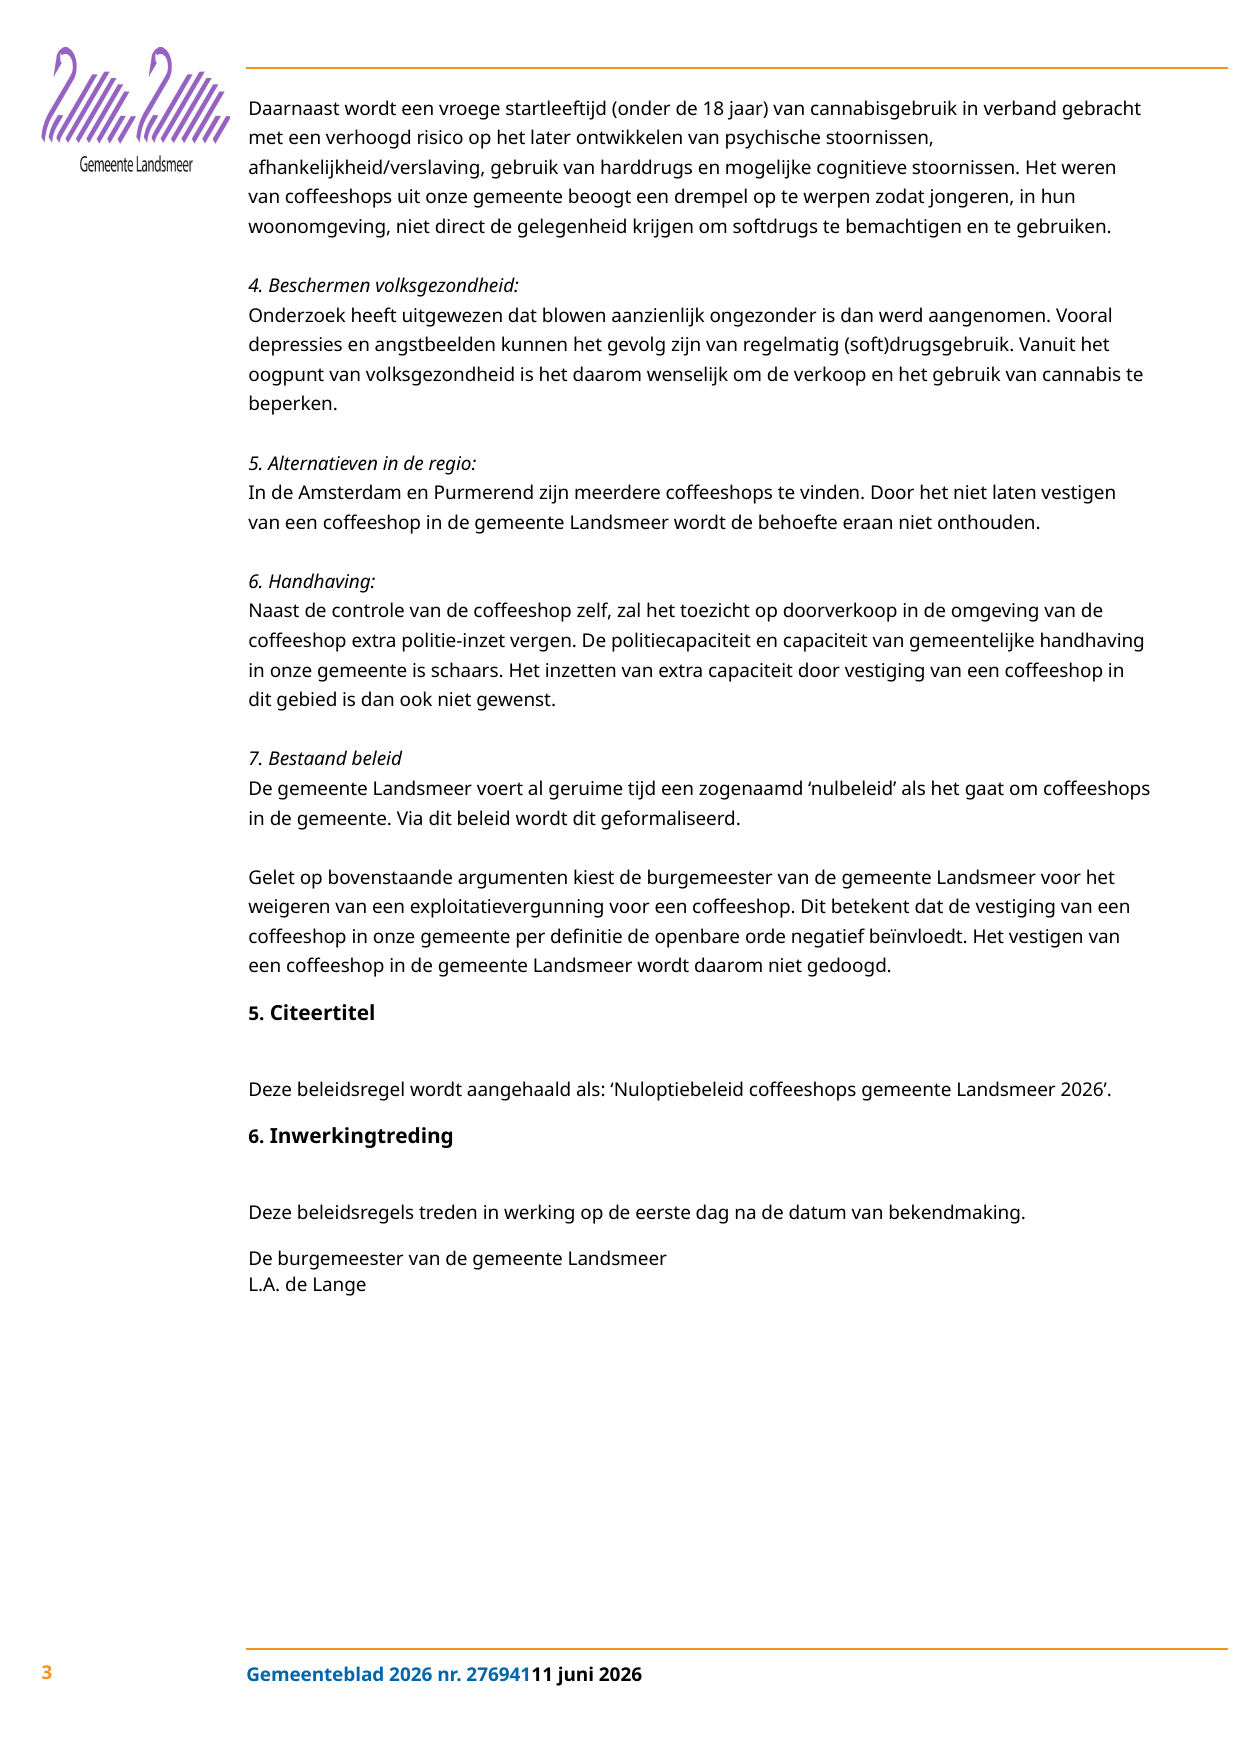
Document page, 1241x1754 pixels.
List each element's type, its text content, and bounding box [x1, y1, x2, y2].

text 7. Bestaand beleid [248, 746, 1152, 771]
text Onderzoek heeft uitgewezen dat blowen aanzienlijk ongezonder is dan werd aangenomen. Vooral depressies en angstbeelden kunnen het gevolg zijn van regelmatig (soft)drugsgebruik. Vanuit het oogpunt van volksgezondheid is het daarom wenselijk om de verkoop en het gebruik van cannabis te beperken. [248, 302, 1152, 416]
text De burgemeester van de gemeente Landsmeer [248, 1245, 1152, 1271]
text Daarnaast wordt een vroege startleeftijd (onder de 18 jaar) van cannabisgebruik in verband gebracht met een verhoogd risico op het later ontwikkelen van psychische stoornissen, afhankelijkheid/verslaving, gebruik van harddrugs en mogelijke cognitieve stoornissen. Het weren van coffeeshops uit onze gemeente beoogt een drempel op te werpen zodat jongeren, in hun woonomgeving, niet direct de gelegenheid krijgen om softdrugs te bemachtigen en te gebruiken. [248, 95, 1152, 239]
text Gelet op bovenstaande argumenten kiest de burgemeester van de gemeente Landsmeer voor het weigeren van een exploitatievergunning voor een coffeeshop. Dit betekent dat de vestiging van een coffeeshop in onze gemeente per definitie de openbare orde negatief beïnvloedt. Het vestigen van een coffeeshop in de gemeente Landsmeer wordt daarom niet gedoogd. [248, 864, 1152, 978]
text 4. Beschermen volksgezondheid: [248, 272, 1152, 298]
text Deze beleidsregel wordt aangehaald als: ‘Nuloptiebeleid coffeeshops gemeente Landsmeer 2026’. [248, 1076, 1152, 1102]
text 6. Handhaving: [248, 568, 1152, 594]
text 5. Alternatieven in de regio: [248, 450, 1152, 476]
text 6. Inwerkingtreding [248, 1122, 1152, 1150]
text 5. Citeertitel [248, 998, 1152, 1027]
text Deze beleidsregels treden in werking op de eerste dag na de datum van bekendmaking. [248, 1199, 1152, 1225]
text Naast de controle van de coffeeshop zelf, zal het toezicht op doorverkoop in de omgeving van de coffeeshop extra politie-inzet vergen. De politiecapaciteit en capaciteit van gemeentelijke handhaving in onze gemeente is schaars. Het inzetten van extra capaciteit door vestiging van een coffeeshop in dit gebied is dan ook niet gewenst. [248, 598, 1152, 712]
text L.A. de Lange [248, 1271, 1152, 1296]
text De gemeente Landsmeer voert al geruime tijd een zogenaamd ‘nulbeleid’ als het gaat om coffeeshops in de gemeente. Via dit beleid wordt dit geformaliseerd. [248, 775, 1152, 831]
text In de Amsterdam en Purmerend zijn meerdere coffeeshops te vinden. Door het niet laten vestigen van een coffeeshop in de gemeente Landsmeer wordt de behoefte eraan niet onthouden. [248, 479, 1152, 535]
picture [41, 47, 231, 172]
